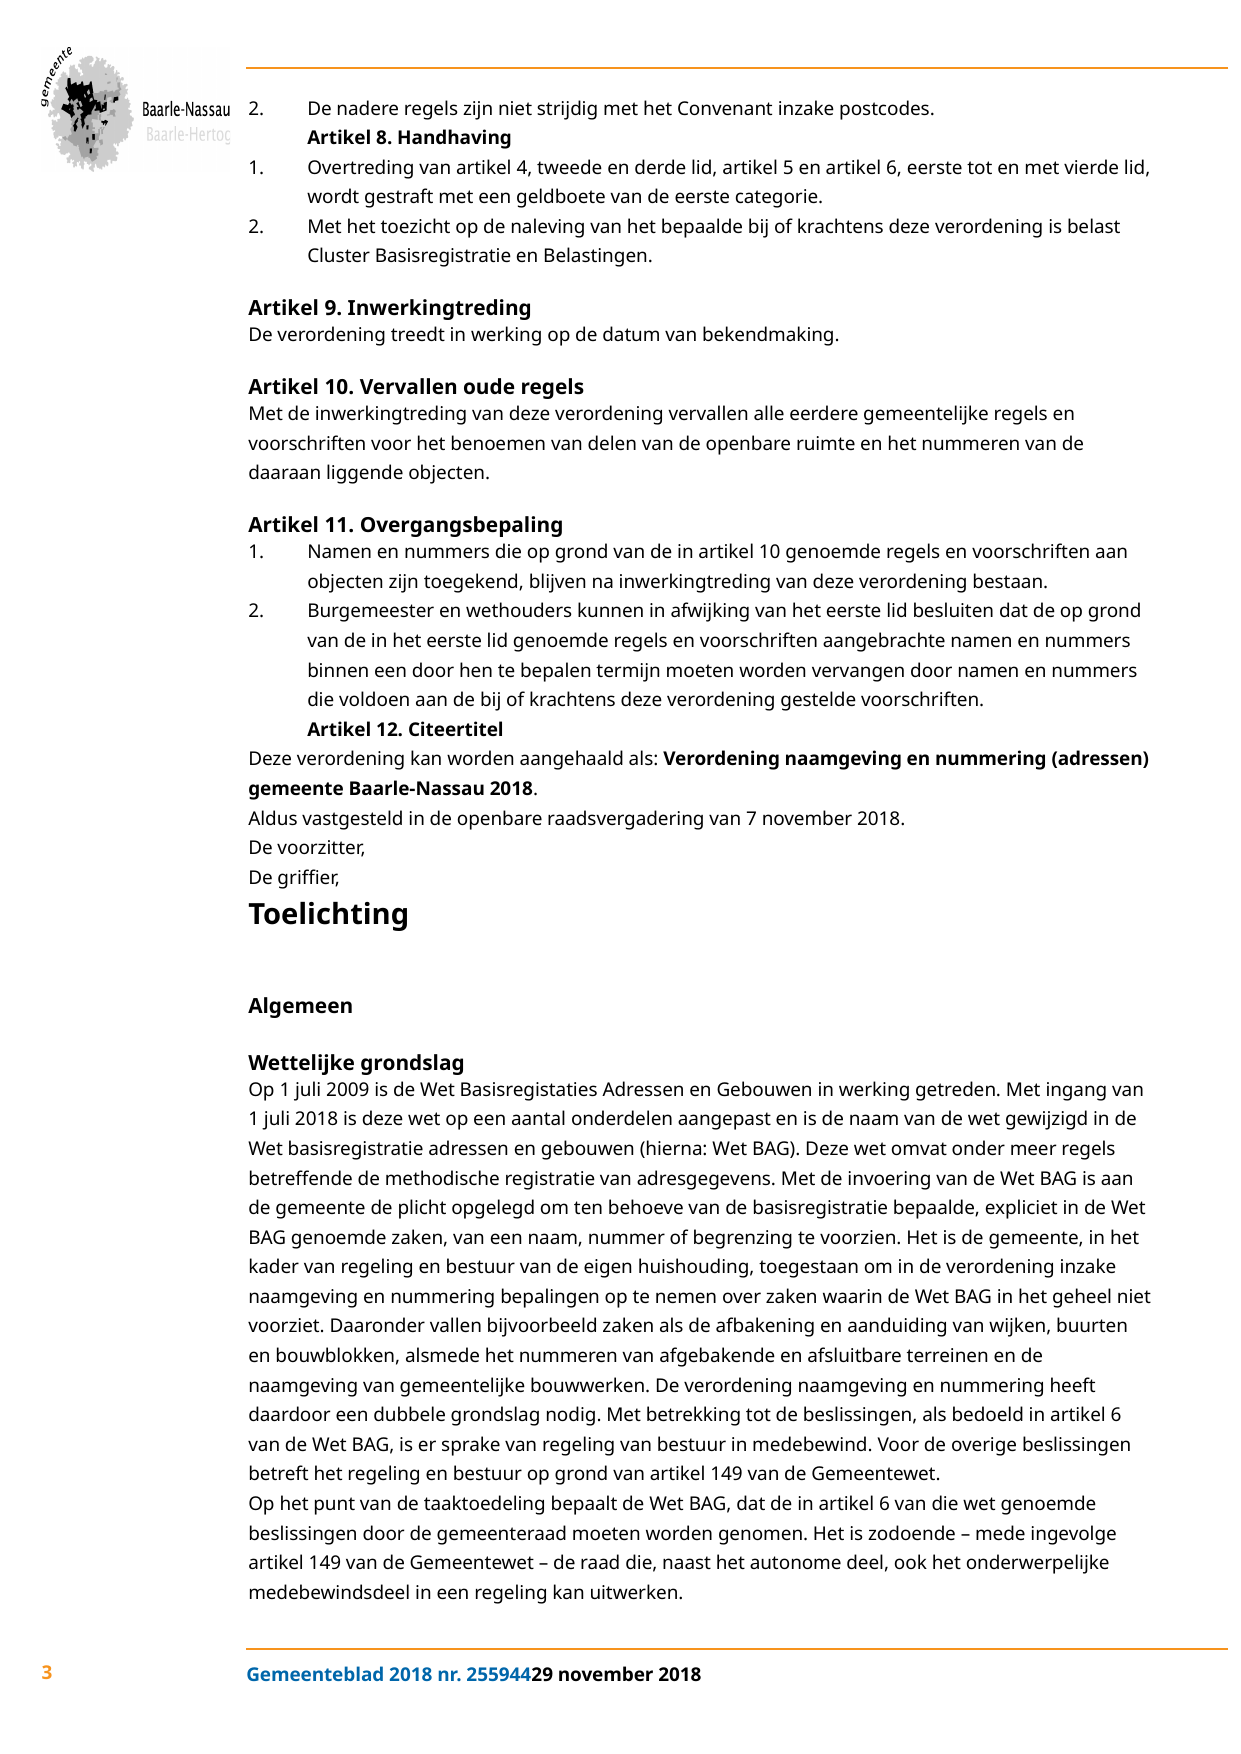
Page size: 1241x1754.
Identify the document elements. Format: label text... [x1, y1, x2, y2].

text Toelichting [248, 893, 1152, 933]
text Algemeen [248, 991, 1152, 1019]
picture [41, 47, 231, 172]
list Artikel 8. Handhaving [248, 124, 1152, 150]
text De griffier, [248, 864, 1152, 889]
list Artikel 12. Citeertitel [248, 716, 1152, 742]
text Wettelijke grondslag [248, 1048, 1152, 1076]
text Op het punt van de taaktoedeling bepaalt de Wet BAG, dat de in artikel 6 van die wet genoemde beslissingen door de gemeenteraad moeten worden genomen. Het is zodoende – mede ingevolge artikel 149 van de Gemeentewet – de raad die, naast het autonome deel, ook het onderwerpelijke medebewindsdeel in een regeling kan uitwerken. [248, 1490, 1152, 1605]
text De verordening treedt in werking op de datum van bekendmaking. [248, 322, 1152, 347]
text Op 1 juli 2009 is de Wet Basisregistaties Adressen en Gebouwen in werking getreden. Met ingang van 1 juli 2018 is deze wet op een aantal onderdelen aangepast en is de naam van de wet gewijzigd in de Wet basisregistratie adressen en gebouwen (hierna: Wet BAG). Deze wet omvat onder meer regels betreffende de methodische registratie van adresgegevens. Met de invoering van de Wet BAG is aan de gemeente de plicht opgelegd om ten behoeve van de basisregistratie bepaalde, expliciet in de Wet BAG genoemde zaken, van een naam, nummer of begrenzing te voorzien. Het is de gemeente, in het kader van regeling en bestuur van de eigen huishouding, toegestaan om in de verordening inzake naamgeving en nummering bepalingen op te nemen over zaken waarin de Wet BAG in het geheel niet voorziet. Daaronder vallen bijvoorbeeld zaken als de afbakening en aanduiding van wijken, buurten en bouwblokken, alsmede het nummeren van afgebakende en afsluitbare terreinen en de naamgeving van gemeentelijke bouwwerken. De verordening naamgeving en nummering heeft daardoor een dubbele grondslag nodig. Met betrekking tot de beslissingen, als bedoeld in artikel 6 van de Wet BAG, is er sprake van regeling van bestuur in medebewind. Voor de overige beslissingen betreft het regeling en bestuur op grond van artikel 149 van de Gemeentewet. [248, 1076, 1152, 1486]
text Met de inwerkingtreding van deze verordening vervallen alle eerdere gemeentelijke regels en voorschriften voor het benoemen van delen van de openbare ruimte en het nummeren van de daaraan liggende objecten. [248, 400, 1152, 485]
text Aldus vastgesteld in de openbare raadsvergadering van 7 november 2018. [248, 805, 1152, 830]
list Namen en nummers die op grond van de in artikel 10 genoemde regels en voorschriften aan objecten zijn toegekend, blijven na inwerkingtreding van deze verordening bestaan. [248, 538, 1152, 594]
text Deze verordening kan worden aangehaald als: Verordening naamgeving en nummering (adressen) gemeente Baarle-Nassau 2018. [248, 746, 1152, 801]
text Artikel 10. Vervallen oude regels [248, 372, 1152, 400]
list Burgemeester en wethouders kunnen in afwijking van het eerste lid besluiten dat de op grond van de in het eerste lid genoemde regels en voorschriften aangebrachte namen en nummers binnen een door hen te bepalen termijn moeten worden vervangen door namen en nummers die voldoen aan de bij of krachtens deze verordening gestelde voorschriften. [248, 598, 1152, 712]
text De voorzitter, [248, 834, 1152, 860]
text Artikel 9. Inwerkingtreding [248, 293, 1152, 322]
list Overtreding van artikel 4, tweede en derde lid, artikel 5 en artikel 6, eerste tot en met vierde lid, wordt gestraft met een geldboete van de eerste categorie. [248, 154, 1152, 209]
list Met het toezicht op de naleving van het bepaalde bij of krachtens deze verordening is belast Cluster Basisregistratie en Belastingen. [248, 213, 1152, 268]
text Artikel 11. Overgangsbepaling [248, 510, 1152, 538]
list De nadere regels zijn niet strijdig met het Convenant inzake postcodes. [248, 95, 1152, 121]
